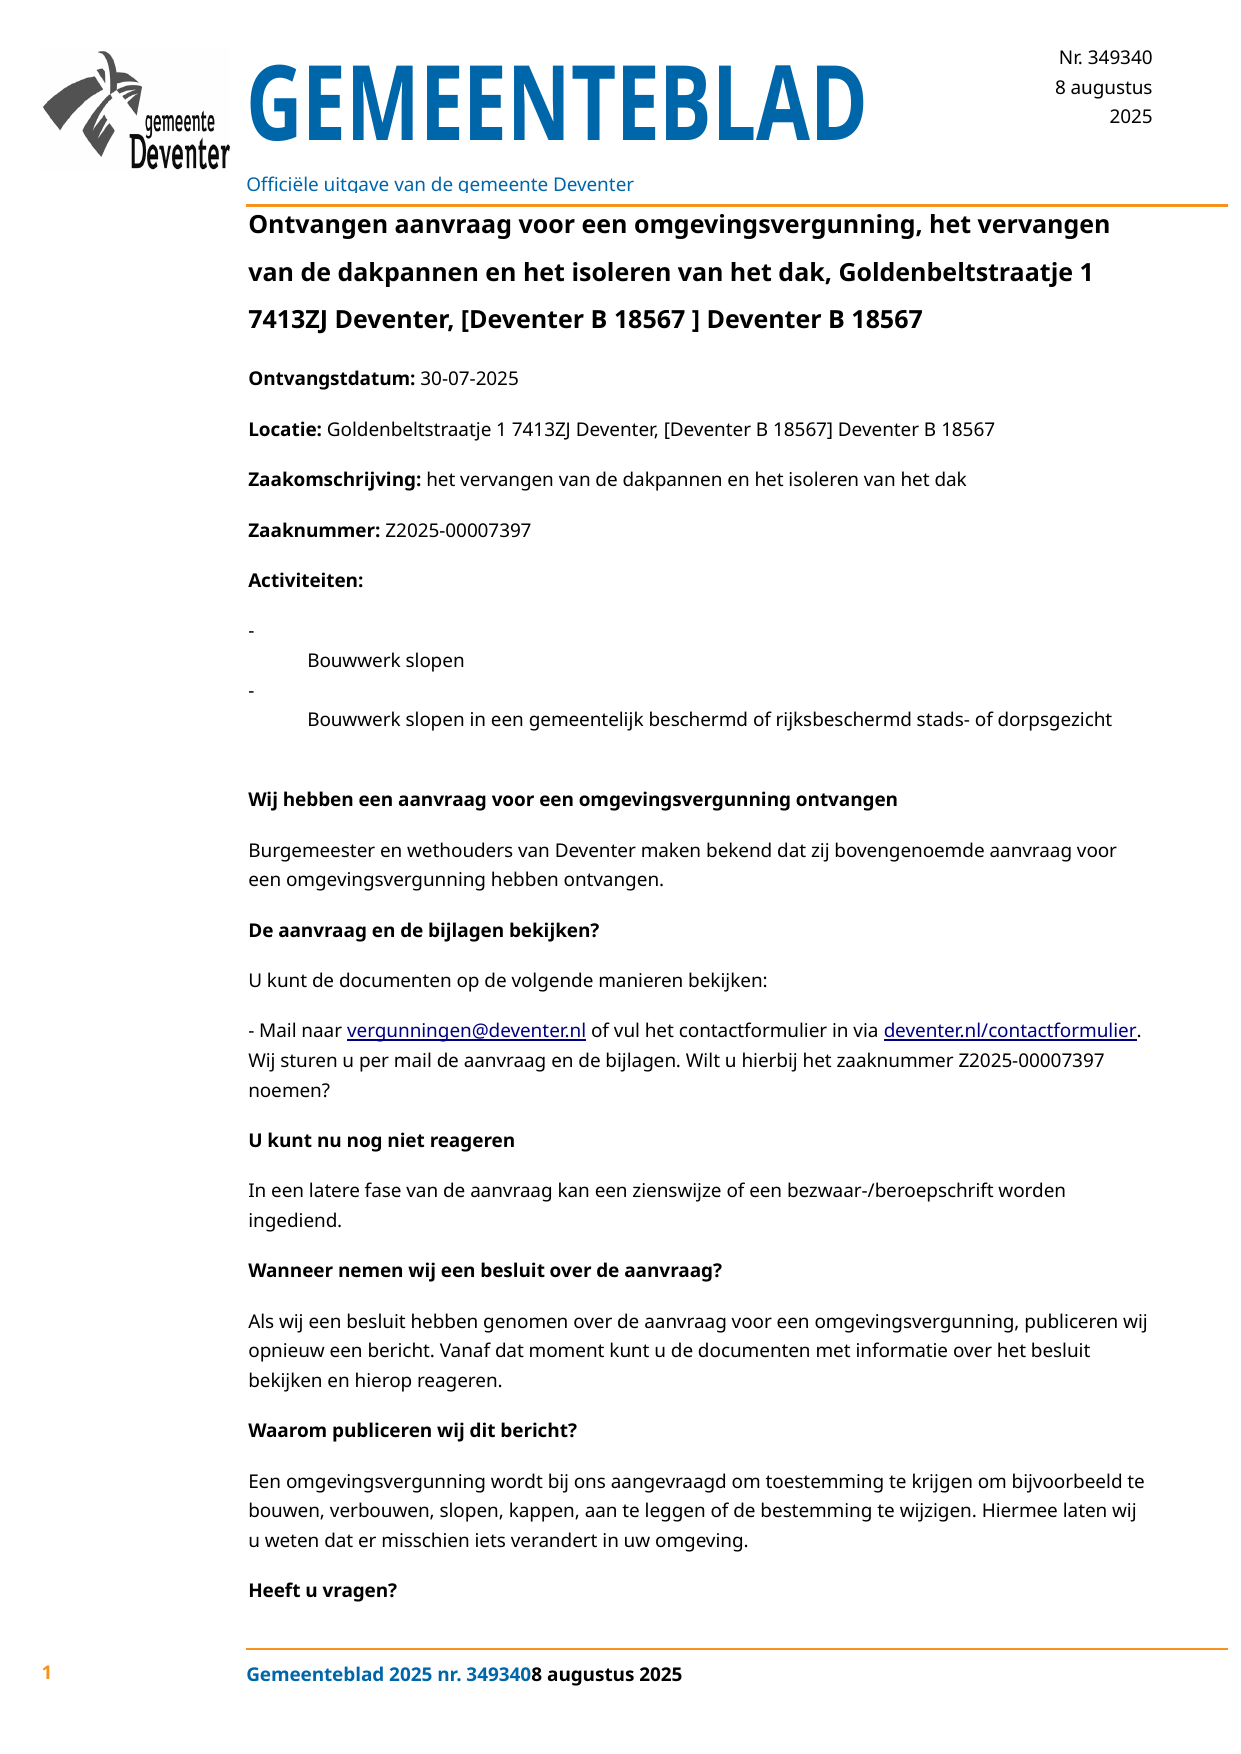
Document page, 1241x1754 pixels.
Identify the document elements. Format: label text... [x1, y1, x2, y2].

text Waarom publiceren wij dit bericht? [248, 1418, 1152, 1443]
text - Mail naar vergunningen@deventer.nl of vul het contactformulier in via deventer.nl/contactformulier. Wij sturen u per mail de aanvraag en de bijlagen. Wilt u hierbij het zaaknummer Z2025-00007397 noemen? [248, 1018, 1152, 1102]
text Zaakomschrijving: het vervangen van de dakpannen en het isoleren van het dak [248, 466, 1152, 492]
picture [41, 47, 231, 172]
list Bouwwerk slopen in een gemeentelijk beschermd of rijksbeschermd stads- of dorpsgezicht [248, 706, 1152, 732]
text U kunt de documenten op de volgende manieren bekijken: [248, 967, 1152, 993]
text In een latere fase van de aanvraag kan een zienswijze of een bezwaar-/beroepschrift worden ingediend. [248, 1178, 1152, 1233]
text Ontvangstdatum: 30-07-2025 [248, 366, 1152, 391]
text Als wij een besluit hebben genomen over de aanvraag voor een omgevingsvergunning, publiceren wij opnieuw een bericht. Vanaf dat moment kunt u de documenten met informatie over het besluit bekijken en hierop reageren. [248, 1308, 1152, 1393]
text Wanneer nemen wij een besluit over de aanvraag? [248, 1258, 1152, 1283]
text Ontvangen aanvraag voor een omgevingsvergunning, het vervangen van de dakpannen en het isoleren van het dak, Goldenbeltstraatje 1 7413ZJ Deventer, [Deventer B 18567 ] Deventer B 18567 [248, 207, 1152, 336]
text Een omgevingsvergunning wordt bij ons aangevraagd om toestemming te krijgen om bijvoorbeeld te bouwen, verbouwen, slopen, kappen, aan te leggen of de bestemming te wijzigen. Hiermee laten wij u weten dat er misschien iets verandert in uw omgeving. [248, 1468, 1152, 1553]
text Activiteiten: [248, 567, 1152, 593]
text Locatie: Goldenbeltstraatje 1 7413ZJ Deventer, [Deventer B 18567] Deventer B 18567 [248, 416, 1152, 442]
list Bouwwerk slopen [248, 647, 1152, 673]
text Burgemeester en wethouders van Deventer maken bekend dat zij bovengenoemde aanvraag voor een omgevingsvergunning hebben ontvangen. [248, 837, 1152, 892]
text Zaaknummer: Z2025-00007397 [248, 517, 1152, 542]
text De aanvraag en de bijlagen bekijken? [248, 917, 1152, 942]
text Wij hebben een aanvraag voor een omgevingsvergunning ontvangen [248, 786, 1152, 812]
text Heeft u vragen? [248, 1578, 1152, 1603]
text U kunt nu nog niet reageren [248, 1127, 1152, 1153]
